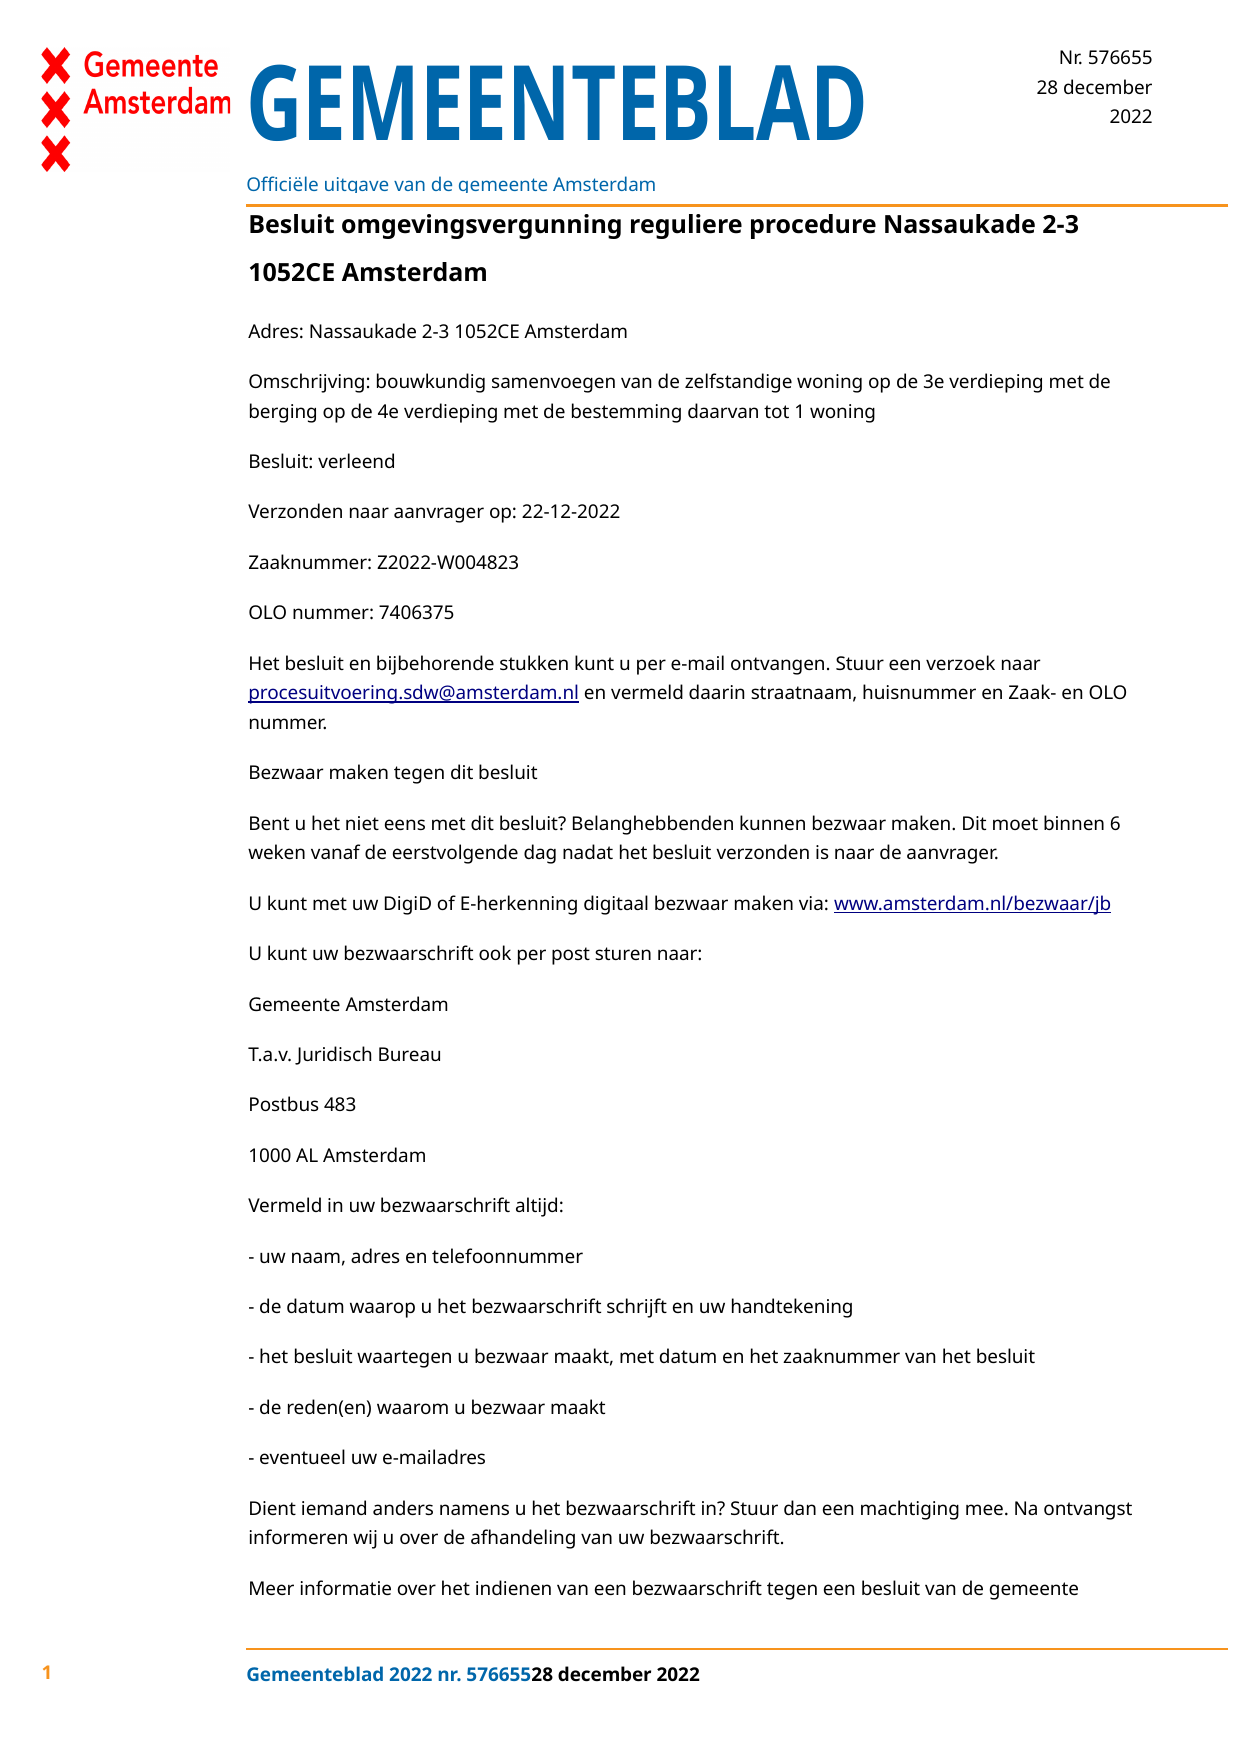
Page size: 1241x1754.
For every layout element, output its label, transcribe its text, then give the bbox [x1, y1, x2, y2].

text Omschrijving: bouwkundig samenvoegen van de zelfstandige woning op de 3e verdieping met de berging op de 4e verdieping met de bestemming daarvan tot 1 woning [248, 368, 1152, 424]
text Zaaknummer: Z2022-W004823 [248, 549, 1152, 575]
text Verzonden naar aanvrager op: 22-12-2022 [248, 499, 1152, 524]
text OLO nummer: 7406375 [248, 599, 1152, 625]
text Vermeld in uw bezwaarschrift altijd: [248, 1192, 1152, 1218]
text Adres: Nassaukade 2-3 1052CE Amsterdam [248, 318, 1152, 344]
text Bezwaar maken tegen dit besluit [248, 759, 1152, 785]
text Dient iemand anders namens u het bezwaarschrift in? Stuur dan een machtiging mee. Na ontvangst informeren wij u over de afhandeling van uw bezwaarschrift. [248, 1495, 1152, 1550]
text - het besluit waartegen u bezwaar maakt, met datum en het zaaknummer van het besluit [248, 1344, 1152, 1369]
text Het besluit en bijbehorende stukken kunt u per e-mail ontvangen. Stuur een verzoek naar procesuitvoering.sdw@amsterdam.nl en vermeld daarin straatnaam, huisnummer en Zaak- en OLO nummer. [248, 650, 1152, 735]
text - de reden(en) waarom u bezwaar maakt [248, 1394, 1152, 1420]
text - de datum waarop u het bezwaarschrift schrijft en uw handtekening [248, 1293, 1152, 1319]
picture [41, 47, 231, 172]
text U kunt uw bezwaarschrift ook per post sturen naar: [248, 940, 1152, 966]
text Bent u het niet eens met dit besluit? Belanghebbenden kunnen bezwaar maken. Dit moet binnen 6 weken vanaf de eerstvolgende dag nadat het besluit verzonden is naar de aanvrager. [248, 810, 1152, 865]
text - eventueel uw e-mailadres [248, 1444, 1152, 1470]
text Postbus 483 [248, 1092, 1152, 1117]
text U kunt met uw DigiD of E-herkenning digitaal bezwaar maken via: www.amsterdam.nl/bezwaar/jb [248, 890, 1152, 916]
text Meer informatie over het indienen van een bezwaarschrift tegen een besluit van de gemeente [248, 1575, 1152, 1601]
text T.a.v. Juridisch Bureau [248, 1041, 1152, 1067]
text - uw naam, adres en telefoonnummer [248, 1243, 1152, 1269]
text Besluit: verleend [248, 448, 1152, 474]
text Besluit omgevingsvergunning reguliere procedure Nassaukade 2-3 1052CE Amsterdam [248, 207, 1152, 288]
text Gemeente Amsterdam [248, 991, 1152, 1017]
text 1000 AL Amsterdam [248, 1142, 1152, 1168]
